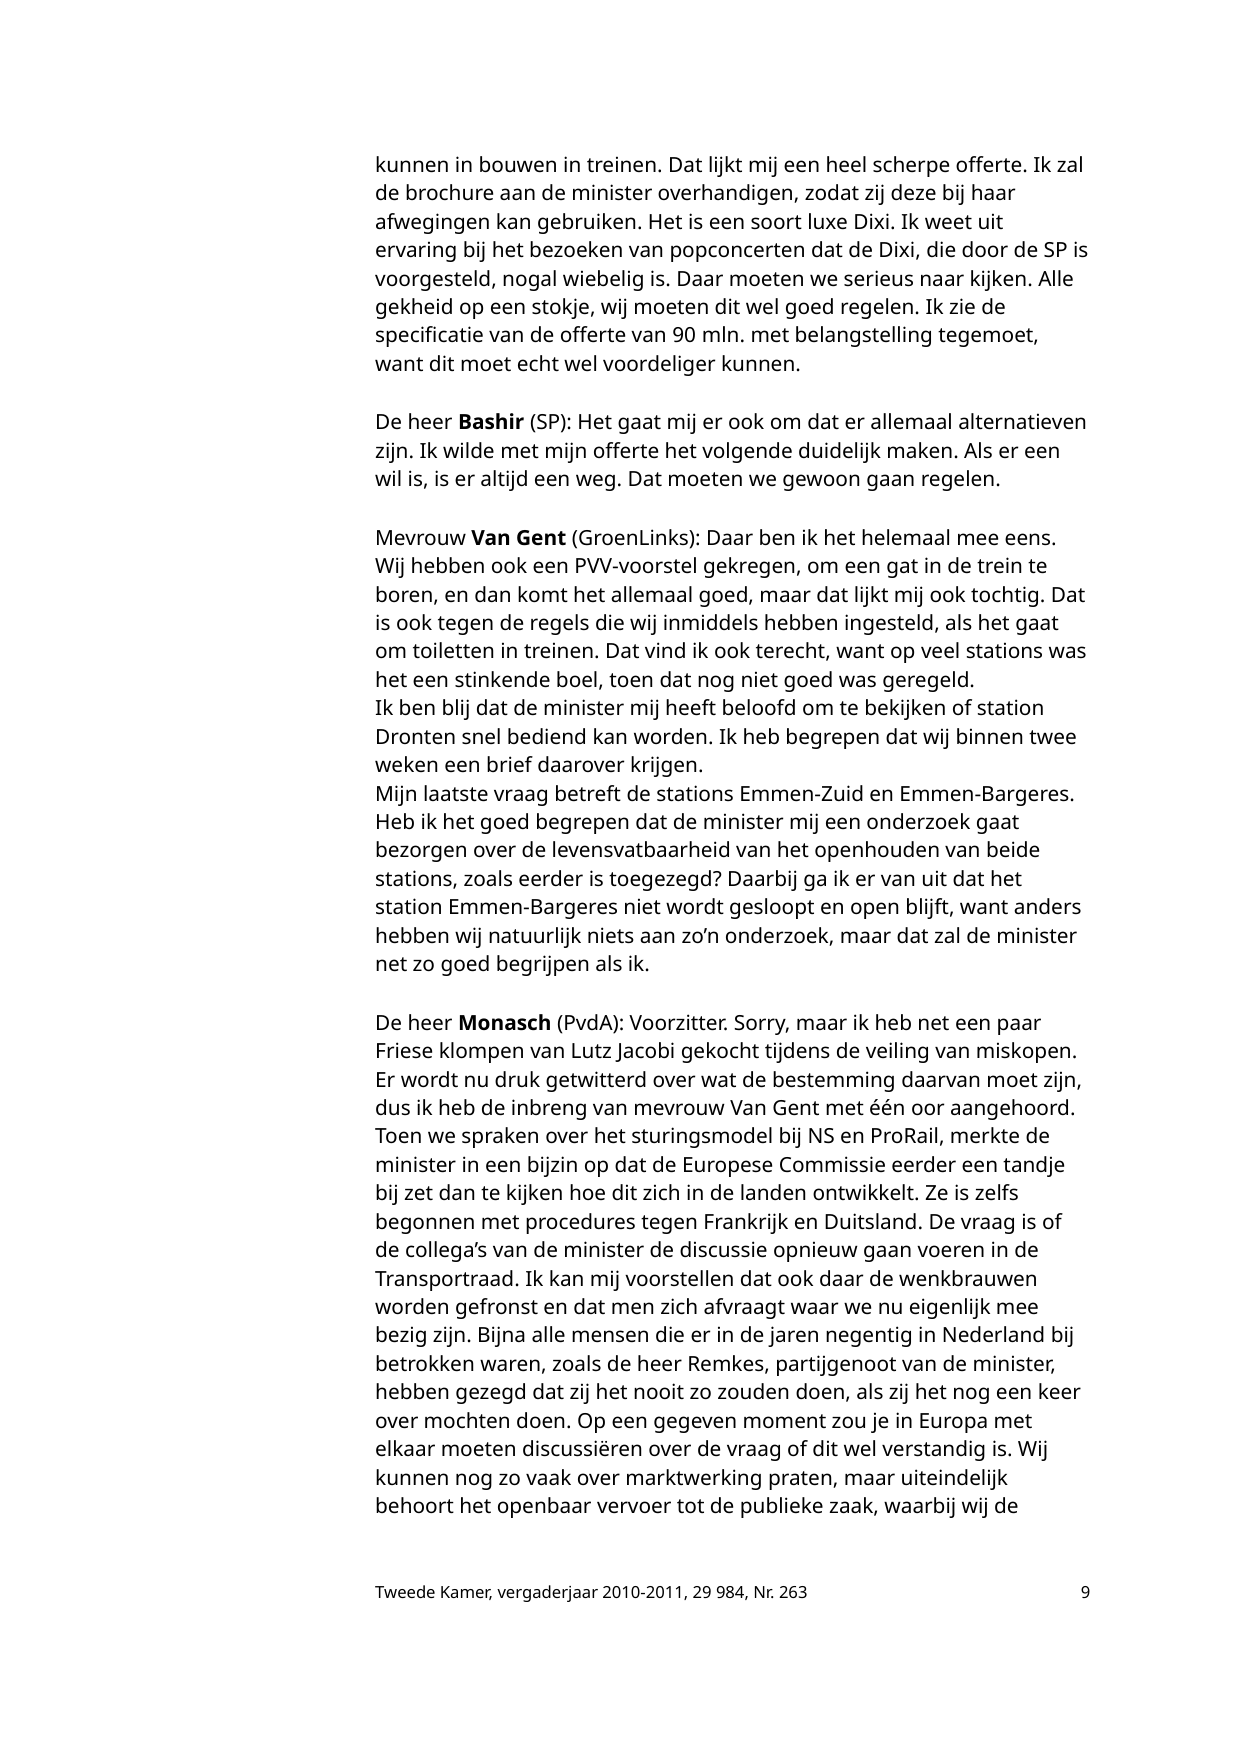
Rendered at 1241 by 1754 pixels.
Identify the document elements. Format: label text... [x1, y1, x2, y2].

text De heer Bashir (SP): Het gaat mij er ook om dat er allemaal alternatieven zijn. Ik wilde met mijn offerte het volgende duidelijk maken. Als er een wil is, is er altijd een weg. Dat moeten we gewoon gaan regelen. [375, 407, 1090, 493]
text Ik ben blij dat de minister mij heeft beloofd om te bekijken of station Dronten snel bediend kan worden. Ik heb begrepen dat wij binnen twee weken een brief daarover krijgen. [375, 693, 1090, 779]
text Mevrouw Van Gent (GroenLinks): Daar ben ik het helemaal mee eens. Wij hebben ook een PVV-voorstel gekregen, om een gat in de trein te boren, en dan komt het allemaal goed, maar dat lijkt mij ook tochtig. Dat is ook tegen de regels die wij inmiddels hebben ingesteld, als het gaat om toiletten in treinen. Dat vind ik ook terecht, want op veel stations was het een stinkende boel, toen dat nog niet goed was geregeld. [375, 523, 1090, 693]
text Mijn laatste vraag betreft de stations Emmen-Zuid en Emmen-Bargeres. Heb ik het goed begrepen dat de minister mij een onderzoek gaat bezorgen over de levensvatbaarheid van het openhouden van beide stations, zoals eerder is toegezegd? Daarbij ga ik er van uit dat het station Emmen-Bargeres niet wordt gesloopt en open blijft, want anders hebben wij natuurlijk niets aan zo’n onderzoek, maar dat zal de minister net zo goed begrijpen als ik. [375, 779, 1090, 978]
text Toen we spraken over het sturingsmodel bij NS en ProRail, merkte de minister in een bijzin op dat de Europese Commissie eerder een tandje bij zet dan te kijken hoe dit zich in de landen ontwikkelt. Ze is zelfs begonnen met procedures tegen Frankrijk en Duitsland. De vraag is of de collega’s van de minister de discussie opnieuw gaan voeren in de Transportraad. Ik kan mij voorstellen dat ook daar de wenkbrauwen worden gefronst en dat men zich afvraagt waar we nu eigenlijk mee bezig zijn. Bijna alle mensen die er in de jaren negentig in Nederland bij betrokken waren, zoals de heer Remkes, partijgenoot van de minister, hebben gezegd dat zij het nooit zo zouden doen, als zij het nog een keer over mochten doen. Op een gegeven moment zou je in Europa met elkaar moeten discussiëren over de vraag of dit wel verstandig is. Wij kunnen nog zo vaak over marktwerking praten, maar uiteindelijk behoort het openbaar vervoer tot de publieke zaak, waarbij wij de [375, 1122, 1090, 1520]
text kunnen in bouwen in treinen. Dat lijkt mij een heel scherpe offerte. Ik zal de brochure aan de minister overhandigen, zodat zij deze bij haar afwegingen kan gebruiken. Het is een soort luxe Dixi. Ik weet uit ervaring bij het bezoeken van popconcerten dat de Dixi, die door de SP is voorgesteld, nogal wiebelig is. Daar moeten we serieus naar kijken. Alle gekheid op een stokje, wij moeten dit wel goed regelen. Ik zie de specificatie van de offerte van 90 mln. met belangstelling tegemoet, want dit moet echt wel voordeliger kunnen. [375, 150, 1090, 377]
text De heer Monasch (PvdA): Voorzitter. Sorry, maar ik heb net een paar Friese klompen van Lutz Jacobi gekocht tijdens de veiling van miskopen. Er wordt nu druk getwitterd over wat de bestemming daarvan moet zijn, dus ik heb de inbreng van mevrouw Van Gent met één oor aangehoord. [375, 1008, 1090, 1122]
